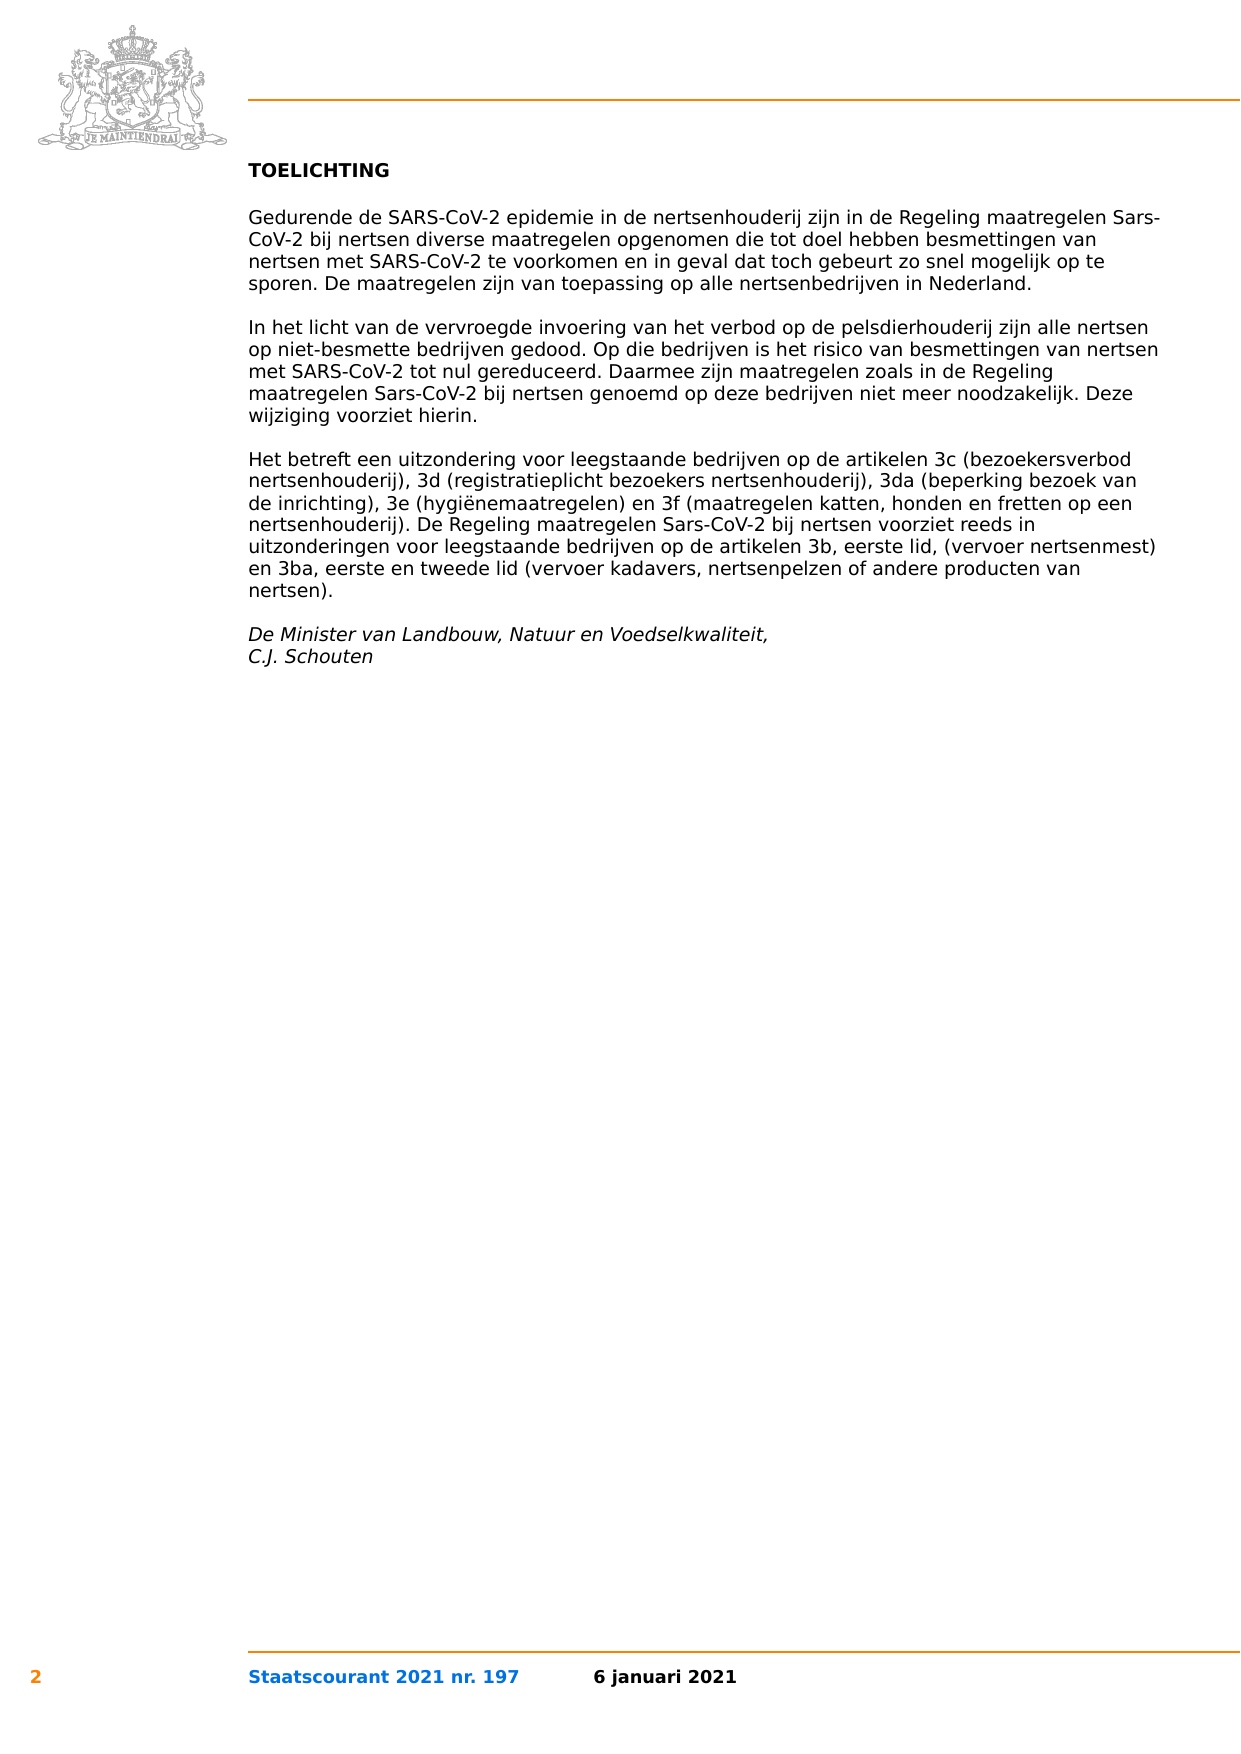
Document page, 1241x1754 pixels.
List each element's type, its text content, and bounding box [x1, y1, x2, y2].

text De Minister van Landbouw, Natuur en Voedselkwaliteit, C.J. Schouten [248, 624, 1163, 668]
subtitle TOELICHTING [248, 160, 1163, 182]
text In het licht van de vervroegde invoering van het verbod op de pelsdierhouderij zijn alle nertsen op niet-besmette bedrijven gedood. Op die bedrijven is het risico van besmettingen van nertsen met SARS-CoV-2 tot nul gereduceerd. Daarmee zijn maatregelen zoals in de Regeling maatregelen Sars-CoV-2 bij nertsen genoemd op deze bedrijven niet meer noodzakelijk. Deze wijziging voorziet hierin. [248, 317, 1163, 427]
text Gedurende de SARS-CoV-2 epidemie in de nertsenhouderij zijn in de Regeling maatregelen Sars-CoV-2 bij nertsen diverse maatregelen opgenomen die tot doel hebben besmettingen van nertsen met SARS-CoV-2 te voorkomen en in geval dat toch gebeurt zo snel mogelijk op te sporen. De maatregelen zijn van toepassing op alle nertsenbedrijven in Nederland. [248, 207, 1163, 295]
text Het betreft een uitzondering voor leegstaande bedrijven op de artikelen 3c (bezoekersverbod nertsenhouderij), 3d (registratieplicht bezoekers nertsenhouderij), 3da (beperking bezoek van de inrichting), 3e (hygiënemaatregelen) en 3f (maatregelen katten, honden en fretten op een nertsenhouderij). De Regeling maatregelen Sars-CoV-2 bij nertsen voorziet reeds in uitzonderingen voor leegstaande bedrijven op de artikelen 3b, eerste lid, (vervoer nertsenmest) en 3ba, eerste en tweede lid (vervoer kadavers, nertsenpelzen of andere producten van nertsen). [248, 448, 1163, 602]
picture [38, 25, 227, 150]
